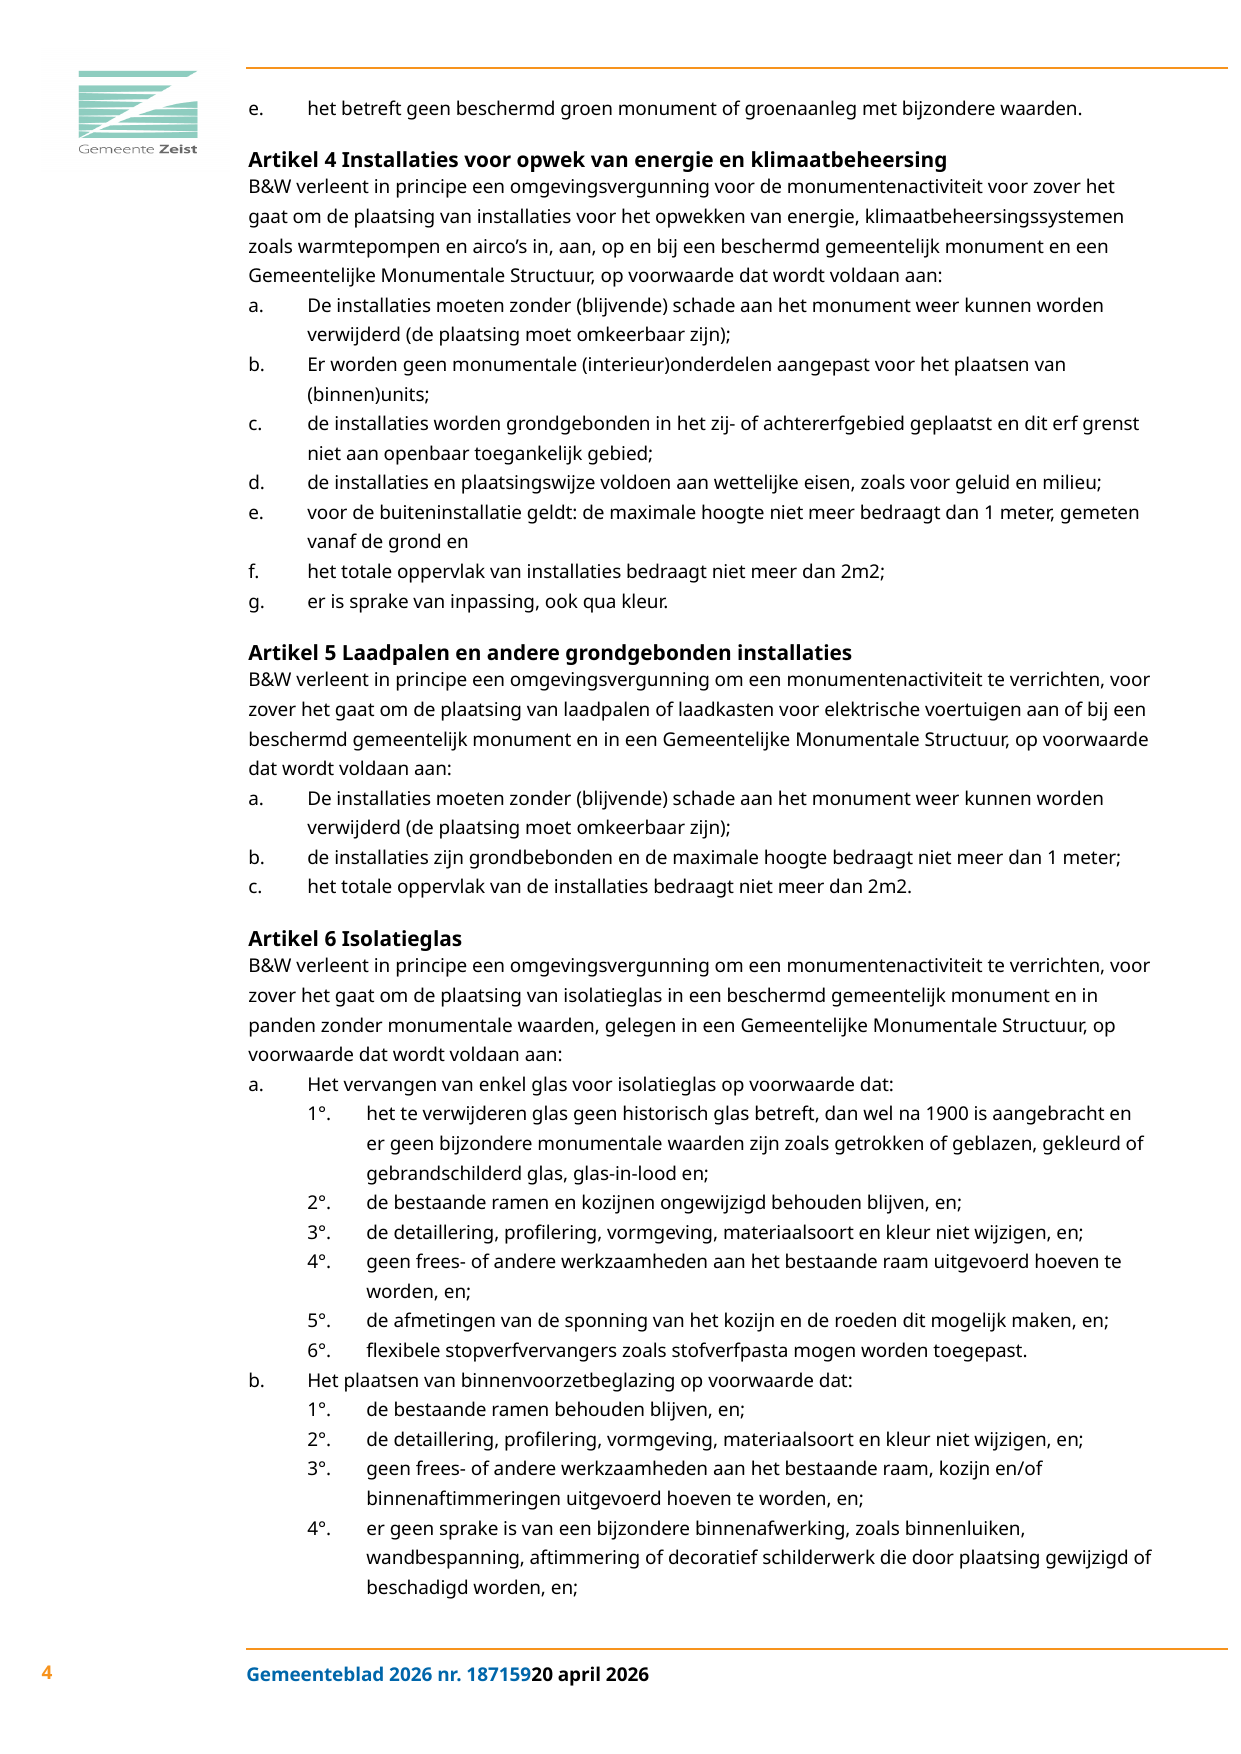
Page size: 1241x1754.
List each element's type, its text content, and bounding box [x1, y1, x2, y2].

list de installaties worden grondgebonden in het zij- of achtererfgebied geplaatst en dit erf grenst niet aan openbaar toegankelijk gebied; [248, 410, 1152, 466]
text Artikel 5 Laadpalen en andere grondgebonden installaties [248, 638, 1152, 667]
list geen frees- of andere werkzaamheden aan het bestaande raam uitgevoerd hoeven te worden, en; [307, 1248, 1152, 1304]
list voor de buiteninstallatie geldt: de maximale hoogte niet meer bedraagt dan 1 meter, gemeten vanaf de grond en [248, 499, 1152, 554]
list de afmetingen van de sponning van het kozijn en de roeden dit mogelijk maken, en; [307, 1308, 1152, 1333]
text B&W verleent in principe een omgevingsvergunning voor de monumentenactiviteit voor zover het gaat om de plaatsing van installaties voor het opwekken van energie, klimaatbeheersingssystemen zoals warmtepompen en airco’s in, aan, op en bij een beschermd gemeentelijk monument en een Gemeentelijke Monumentale Structuur, op voorwaarde dat wordt voldaan aan: [248, 174, 1152, 288]
text Artikel 4 Installaties voor opwek van energie en klimaatbeheersing [248, 145, 1152, 174]
list de detaillering, profilering, vormgeving, materiaalsoort en kleur niet wijzigen, en; [307, 1426, 1152, 1452]
list er geen sprake is van een bijzondere binnenafwerking, zoals binnenluiken, wandbespanning, aftimmering of decoratief schilderwerk die door plaatsing gewijzigd of beschadigd worden, en; [307, 1515, 1152, 1599]
list geen frees- of andere werkzaamheden aan het bestaande raam, kozijn en/of binnenaftimmeringen uitgevoerd hoeven te worden, en; [307, 1456, 1152, 1511]
list het totale oppervlak van installaties bedraagt niet meer dan 2m2; [248, 558, 1152, 584]
picture [41, 47, 231, 172]
list Het plaatsen van binnenvoorzetbeglazing op voorwaarde dat: [248, 1367, 1152, 1392]
list flexibele stopverfvervangers zoals stofverfpasta mogen worden toegepast. [307, 1337, 1152, 1363]
list Er worden geen monumentale (interieur)onderdelen aangepast voor het plaatsen van (binnen)units; [248, 351, 1152, 406]
text Artikel 6 Isolatieglas [248, 924, 1152, 953]
list Het vervangen van enkel glas voor isolatieglas op voorwaarde dat: [248, 1071, 1152, 1097]
list De installaties moeten zonder (blijvende) schade aan het monument weer kunnen worden verwijderd (de plaatsing moet omkeerbaar zijn); [248, 292, 1152, 347]
list de bestaande ramen en kozijnen ongewijzigd behouden blijven, en; [307, 1189, 1152, 1215]
list het totale oppervlak van de installaties bedraagt niet meer dan 2m2. [248, 874, 1152, 899]
text B&W verleent in principe een omgevingsvergunning om een monumentenactiviteit te verrichten, voor zover het gaat om de plaatsing van isolatieglas in een beschermd gemeentelijk monument en in panden zonder monumentale waarden, gelegen in een Gemeentelijke Monumentale Structuur, op voorwaarde dat wordt voldaan aan: [248, 953, 1152, 1067]
text B&W verleent in principe een omgevingsvergunning om een monumentenactiviteit te verrichten, voor zover het gaat om de plaatsing van laadpalen of laadkasten voor elektrische voertuigen aan of bij een beschermd gemeentelijk monument en in een Gemeentelijke Monumentale Structuur, op voorwaarde dat wordt voldaan aan: [248, 667, 1152, 781]
list de installaties zijn grondbebonden en de maximale hoogte bedraagt niet meer dan 1 meter; [248, 844, 1152, 870]
list er is sprake van inpassing, ook qua kleur. [248, 588, 1152, 613]
list de bestaande ramen behouden blijven, en; [307, 1396, 1152, 1422]
list de detaillering, profilering, vormgeving, materiaalsoort en kleur niet wijzigen, en; [307, 1219, 1152, 1244]
list de installaties en plaatsingswijze voldoen aan wettelijke eisen, zoals voor geluid en milieu; [248, 469, 1152, 495]
list het betreft geen beschermd groen monument of groenaanleg met bijzondere waarden. [248, 95, 1152, 121]
list het te verwijderen glas geen historisch glas betreft, dan wel na 1900 is aangebracht en er geen bijzondere monumentale waarden zijn zoals getrokken of geblazen, gekleurd of gebrandschilderd glas, glas-in-lood en; [307, 1101, 1152, 1185]
list De installaties moeten zonder (blijvende) schade aan het monument weer kunnen worden verwijderd (de plaatsing moet omkeerbaar zijn); [248, 785, 1152, 840]
